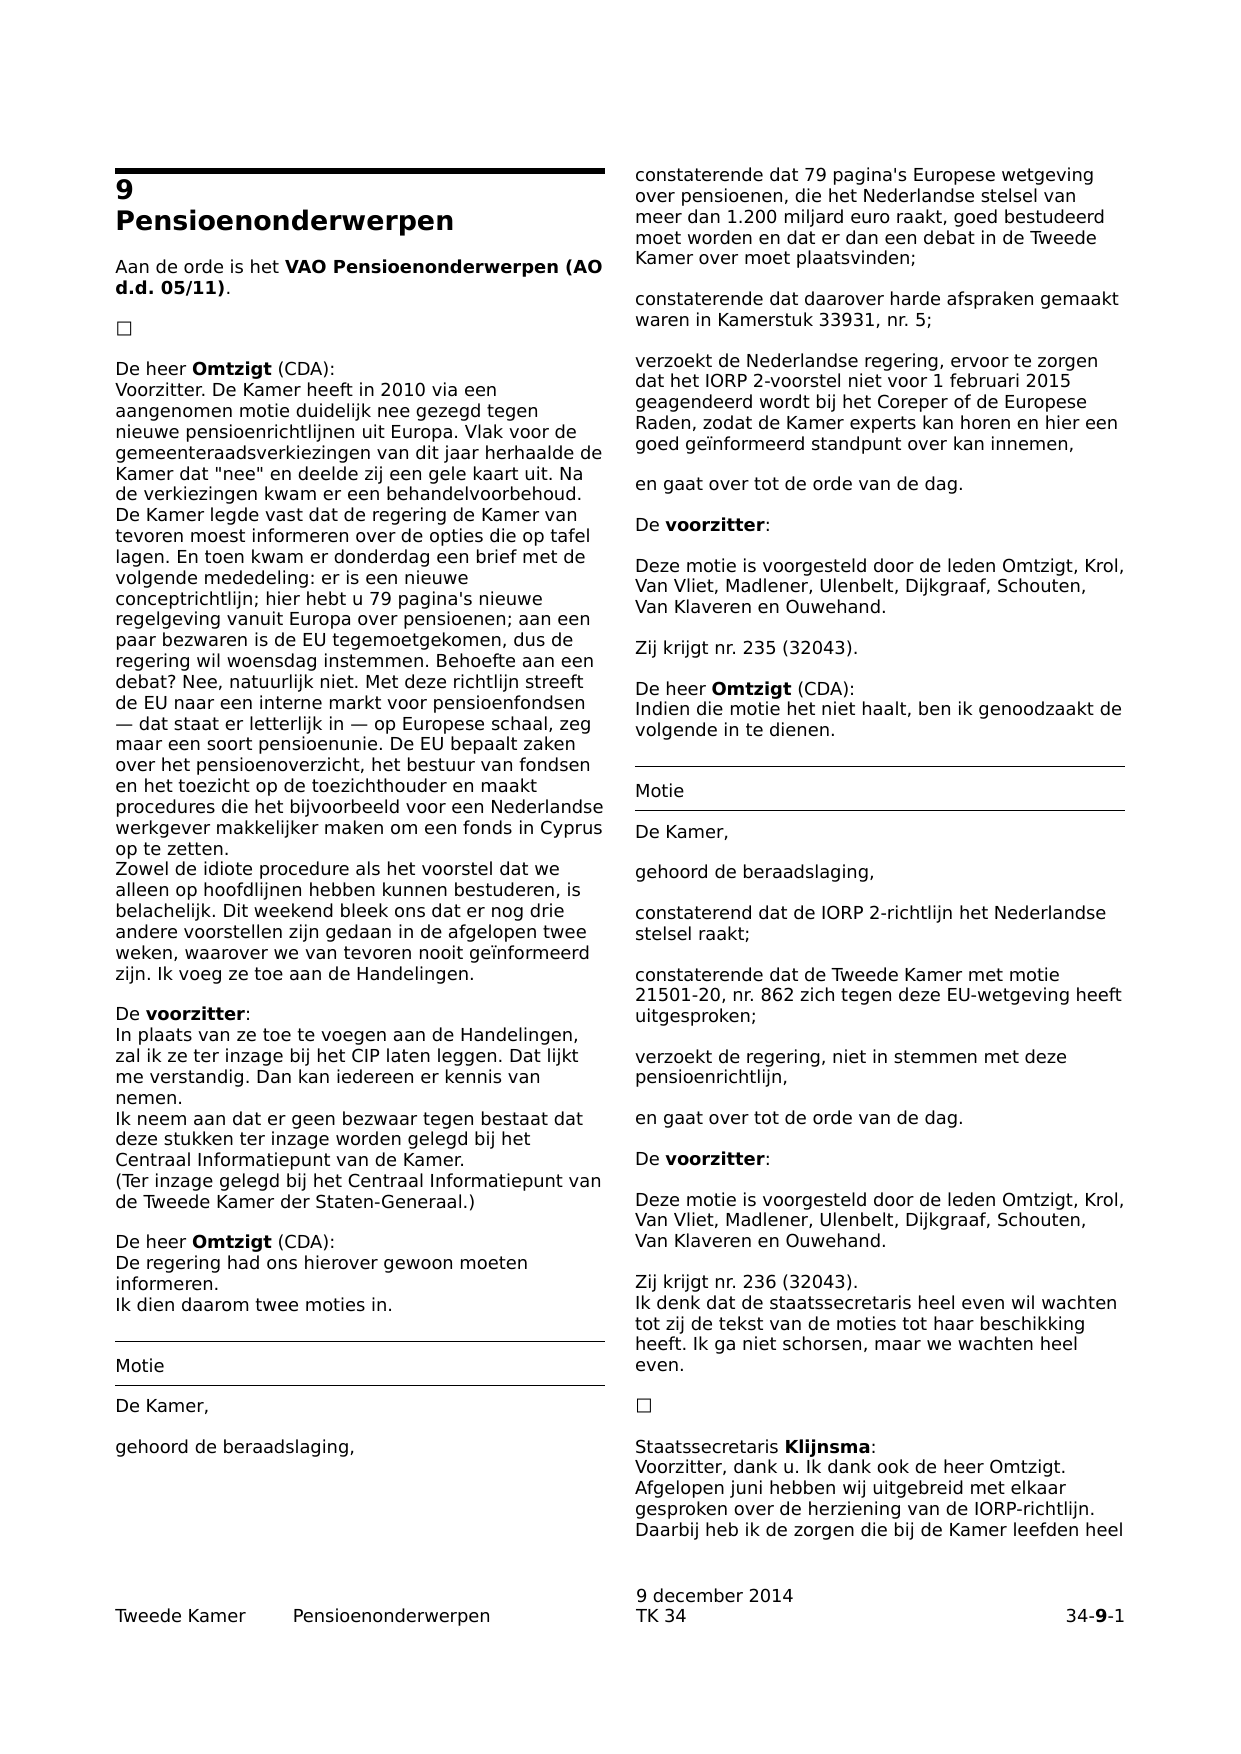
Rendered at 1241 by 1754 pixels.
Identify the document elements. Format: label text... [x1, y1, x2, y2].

text In plaats van ze toe te voegen aan de Handelingen, zal ik ze ter inzage bij het CIP laten leggen. Dat lijkt me verstandig. Dan kan iedereen er kennis van nemen. [115, 1025, 605, 1108]
text Aan de orde is het VAO Pensioenonderwerpen (AO d.d. 05/11). [115, 257, 605, 298]
text Voorzitter. De Kamer heeft in 2010 via een aangenomen motie duidelijk nee gezegd tegen nieuwe pensioenrichtlijnen uit Europa. Vlak voor de gemeenteraadsverkiezingen van dit jaar herhaalde de Kamer dat "nee" en deelde zij een gele kaart uit. Na de verkiezingen kwam er een behandelvoorbehoud. De Kamer legde vast dat de regering de Kamer van tevoren moest informeren over de opties die op tafel lagen. En toen kwam er donderdag een brief met de volgende mededeling: er is een nieuwe conceptrichtlijn; hier hebt u 79 pagina's nieuwe regelgeving vanuit Europa over pensioenen; aan een paar bezwaren is de EU tegemoetgekomen, dus de regering wil woensdag instemmen. Behoefte aan een debat? Nee, natuurlijk niet. Met deze richtlijn streeft de EU naar een interne markt voor pensioenfondsen — dat staat er letterlijk in — op Europese schaal, zeg maar een soort pensioenunie. De EU bepaalt zaken over het pensioenoverzicht, het bestuur van fondsen en het toezicht op de toezichthouder en maakt procedures die het bijvoorbeeld voor een Nederlandse werkgever makkelijker maken om een fonds in Cyprus op te zetten. [115, 380, 605, 859]
text constaterende dat 79 pagina's Europese wetgeving over pensioenen, die het Nederlandse stelsel van meer dan 1.200 miljard euro raakt, goed bestudeerd moet worden en dat er dan een debat in de Tweede Kamer over moet plaatsvinden; [635, 165, 1125, 269]
text verzoekt de Nederlandse regering, ervoor te zorgen dat het IORP 2-voorstel niet voor 1 februari 2015 geagendeerd wordt bij het Coreper of de Europese Raden, zodat de Kamer experts kan horen en hier een goed geïnformeerd standpunt over kan innemen, [635, 350, 1125, 454]
text Staatssecretaris Klijnsma: [635, 1436, 1125, 1457]
text De Kamer, [635, 821, 1125, 842]
text Zowel de idiote procedure als het voorstel dat we alleen op hoofdlijnen hebben kunnen bestuderen, is belachelijk. Dit weekend bleek ons dat er nog drie andere voorstellen zijn gedaan in de afgelopen twee weken, waarover we van tevoren nooit geïnformeerd zijn. Ik voeg ze toe aan de Handelingen. [115, 859, 605, 984]
text De voorzitter: [635, 515, 1125, 536]
title 9 Pensioenonderwerpen [115, 174, 605, 237]
text Motie [635, 781, 1125, 801]
text en gaat over tot de orde van de dag. [635, 474, 1125, 495]
text gehoord de beraadslaging, [635, 862, 1125, 883]
text De Kamer, [115, 1396, 605, 1417]
text Deze motie is voorgesteld door de leden Omtzigt, Krol, Van Vliet, Madlener, Ulenbelt, Dijkgraaf, Schouten, Van Klaveren en Ouwehand. [635, 556, 1125, 618]
text De heer Omtzigt (CDA): [115, 359, 605, 380]
text Zij krijgt nr. 235 (32043). [635, 638, 1125, 658]
text constaterende dat daarover harde afspraken gemaakt waren in Kamerstuk 33931, nr. 5; [635, 289, 1125, 330]
text Motie [115, 1356, 605, 1376]
text ⬜ [115, 318, 605, 339]
text Voorzitter, dank u. Ik dank ook de heer Omtzigt. Afgelopen juni hebben wij uitgebreid met elkaar gesproken over de herziening van de IORP-richtlijn. Daarbij heb ik de zorgen die bij de Kamer leefden heel [635, 1457, 1125, 1541]
text Zij krijgt nr. 236 (32043). [635, 1272, 1125, 1292]
text constaterende dat de Tweede Kamer met motie 21501-20, nr. 862 zich tegen deze EU-wetgeving heeft uitgesproken; [635, 964, 1125, 1027]
text Indien die motie het niet haalt, ben ik genoodzaakt de volgende in te dienen. [635, 699, 1125, 741]
text De regering had ons hierover gewoon moeten informeren. [115, 1253, 605, 1295]
text en gaat over tot de orde van de dag. [635, 1108, 1125, 1129]
text Ik neem aan dat er geen bezwaar tegen bestaat dat deze stukken ter inzage worden gelegd bij het Centraal Informatiepunt van de Kamer. [115, 1108, 605, 1171]
text Ik dien daarom twee moties in. [115, 1295, 605, 1316]
text De heer Omtzigt (CDA): [635, 678, 1125, 699]
text verzoekt de regering, niet in stemmen met deze pensioenrichtlijn, [635, 1047, 1125, 1088]
text constaterend dat de IORP 2-richtlijn het Nederlandse stelsel raakt; [635, 903, 1125, 944]
text Deze motie is voorgesteld door de leden Omtzigt, Krol, Van Vliet, Madlener, Ulenbelt, Dijkgraaf, Schouten, Van Klaveren en Ouwehand. [635, 1189, 1125, 1252]
text gehoord de beraadslaging, [115, 1437, 605, 1458]
text Ik denk dat de staatssecretaris heel even wil wachten tot zij de tekst van de moties tot haar beschikking heeft. Ik ga niet schorsen, maar we wachten heel even. [635, 1292, 1125, 1376]
text ⬜ [635, 1396, 1125, 1416]
text De voorzitter: [635, 1149, 1125, 1169]
text (Ter inzage gelegd bij het Centraal Informatiepunt van de Tweede Kamer der Staten-Generaal.) [115, 1171, 605, 1212]
text De voorzitter: [115, 1004, 605, 1025]
text De heer Omtzigt (CDA): [115, 1232, 605, 1253]
